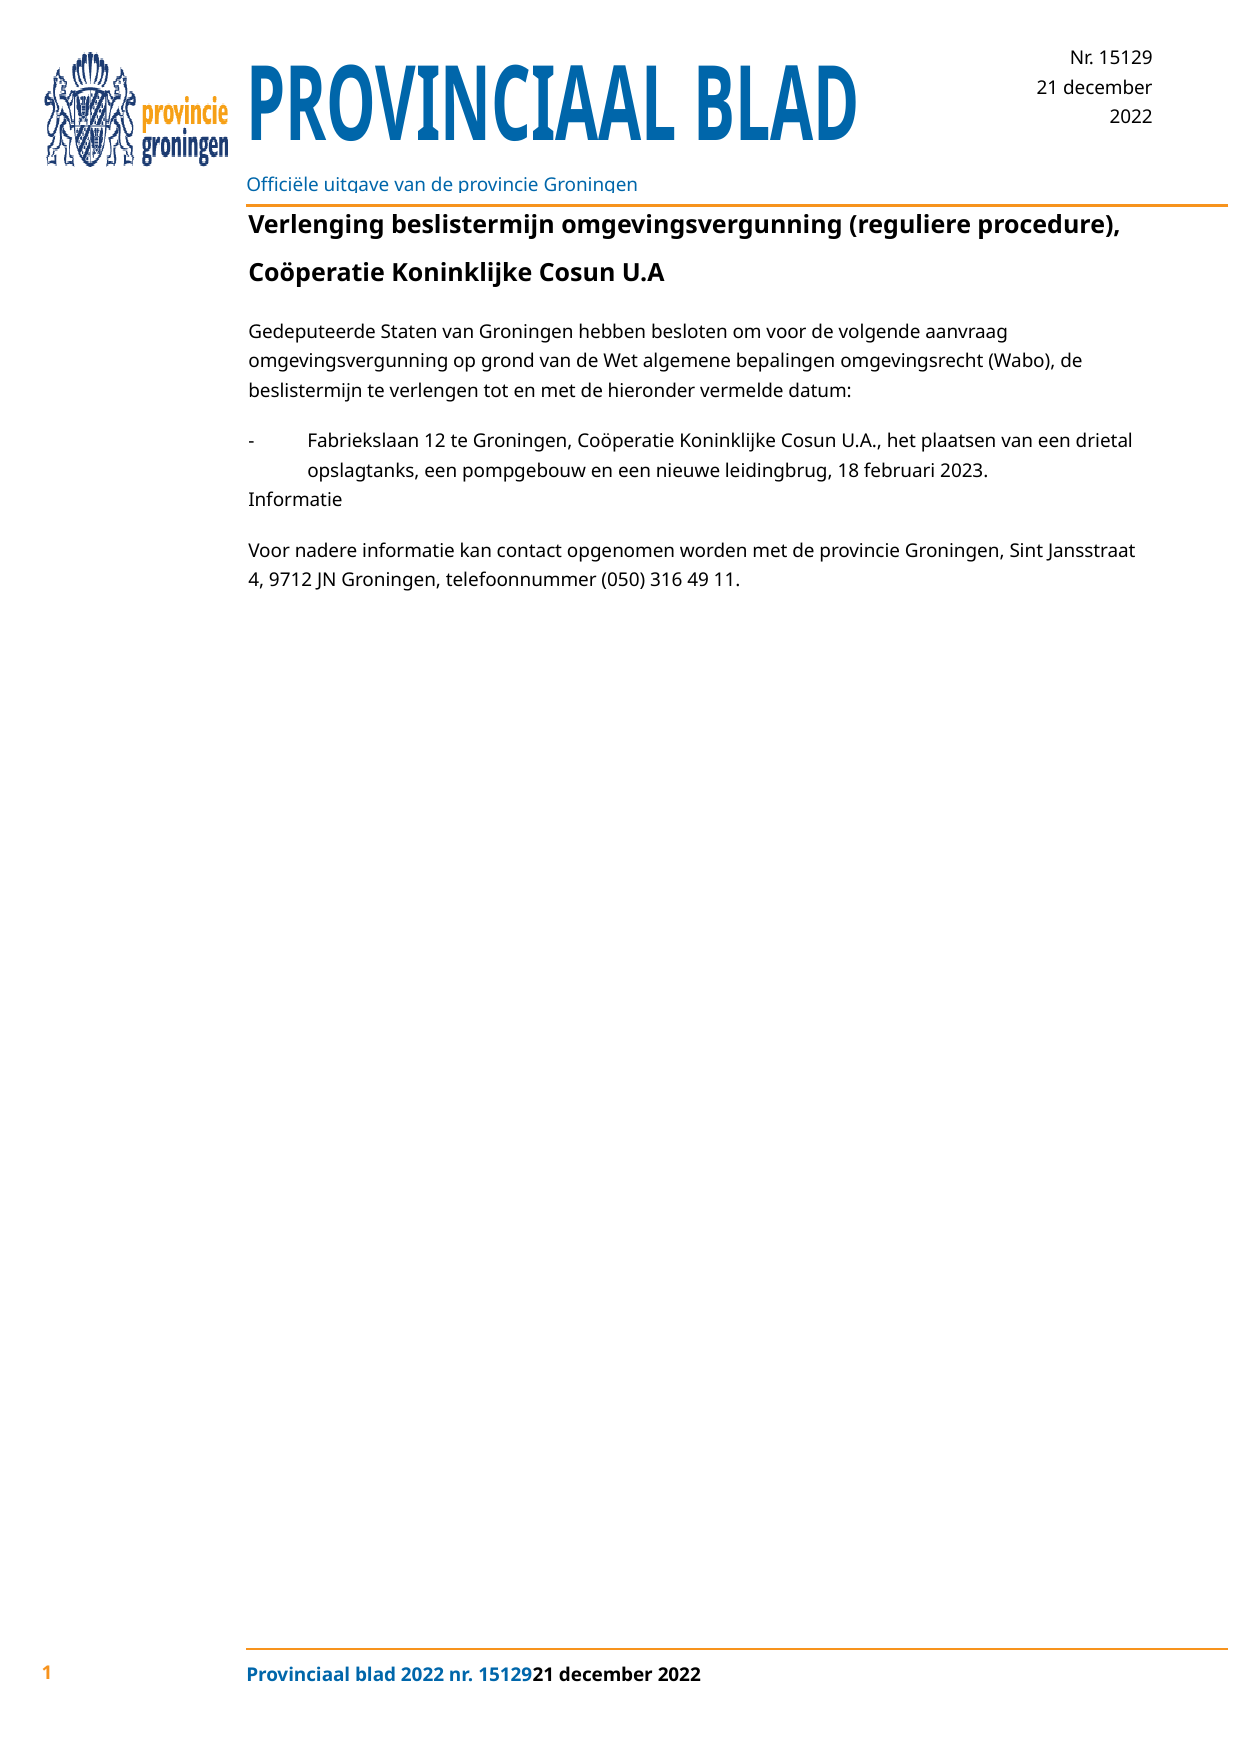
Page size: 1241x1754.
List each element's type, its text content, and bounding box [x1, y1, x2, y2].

text Gedeputeerde Staten van Groningen hebben besloten om voor de volgende aanvraag omgevingsvergunning op grond van de Wet algemene bepalingen omgevingsrecht (Wabo), de beslistermijn te verlengen tot en met de hieronder vermelde datum: [248, 318, 1152, 403]
text Verlenging beslistermijn omgevingsvergunning (reguliere procedure), Coöperatie Koninklijke Cosun U.A [248, 207, 1152, 288]
picture [41, 47, 231, 172]
text Voor nadere informatie kan contact opgenomen worden met de provincie Groningen, Sint Jansstraat 4, 9712 JN Groningen, telefoonnummer (050) 316 49 11. [248, 537, 1152, 592]
text Informatie [248, 487, 1152, 512]
list Fabriekslaan 12 te Groningen, Coöperatie Koninklijke Cosun U.A., het plaatsen van een drietal opslagtanks, een pompgebouw en een nieuwe leidingbrug, 18 februari 2023. [248, 427, 1152, 483]
